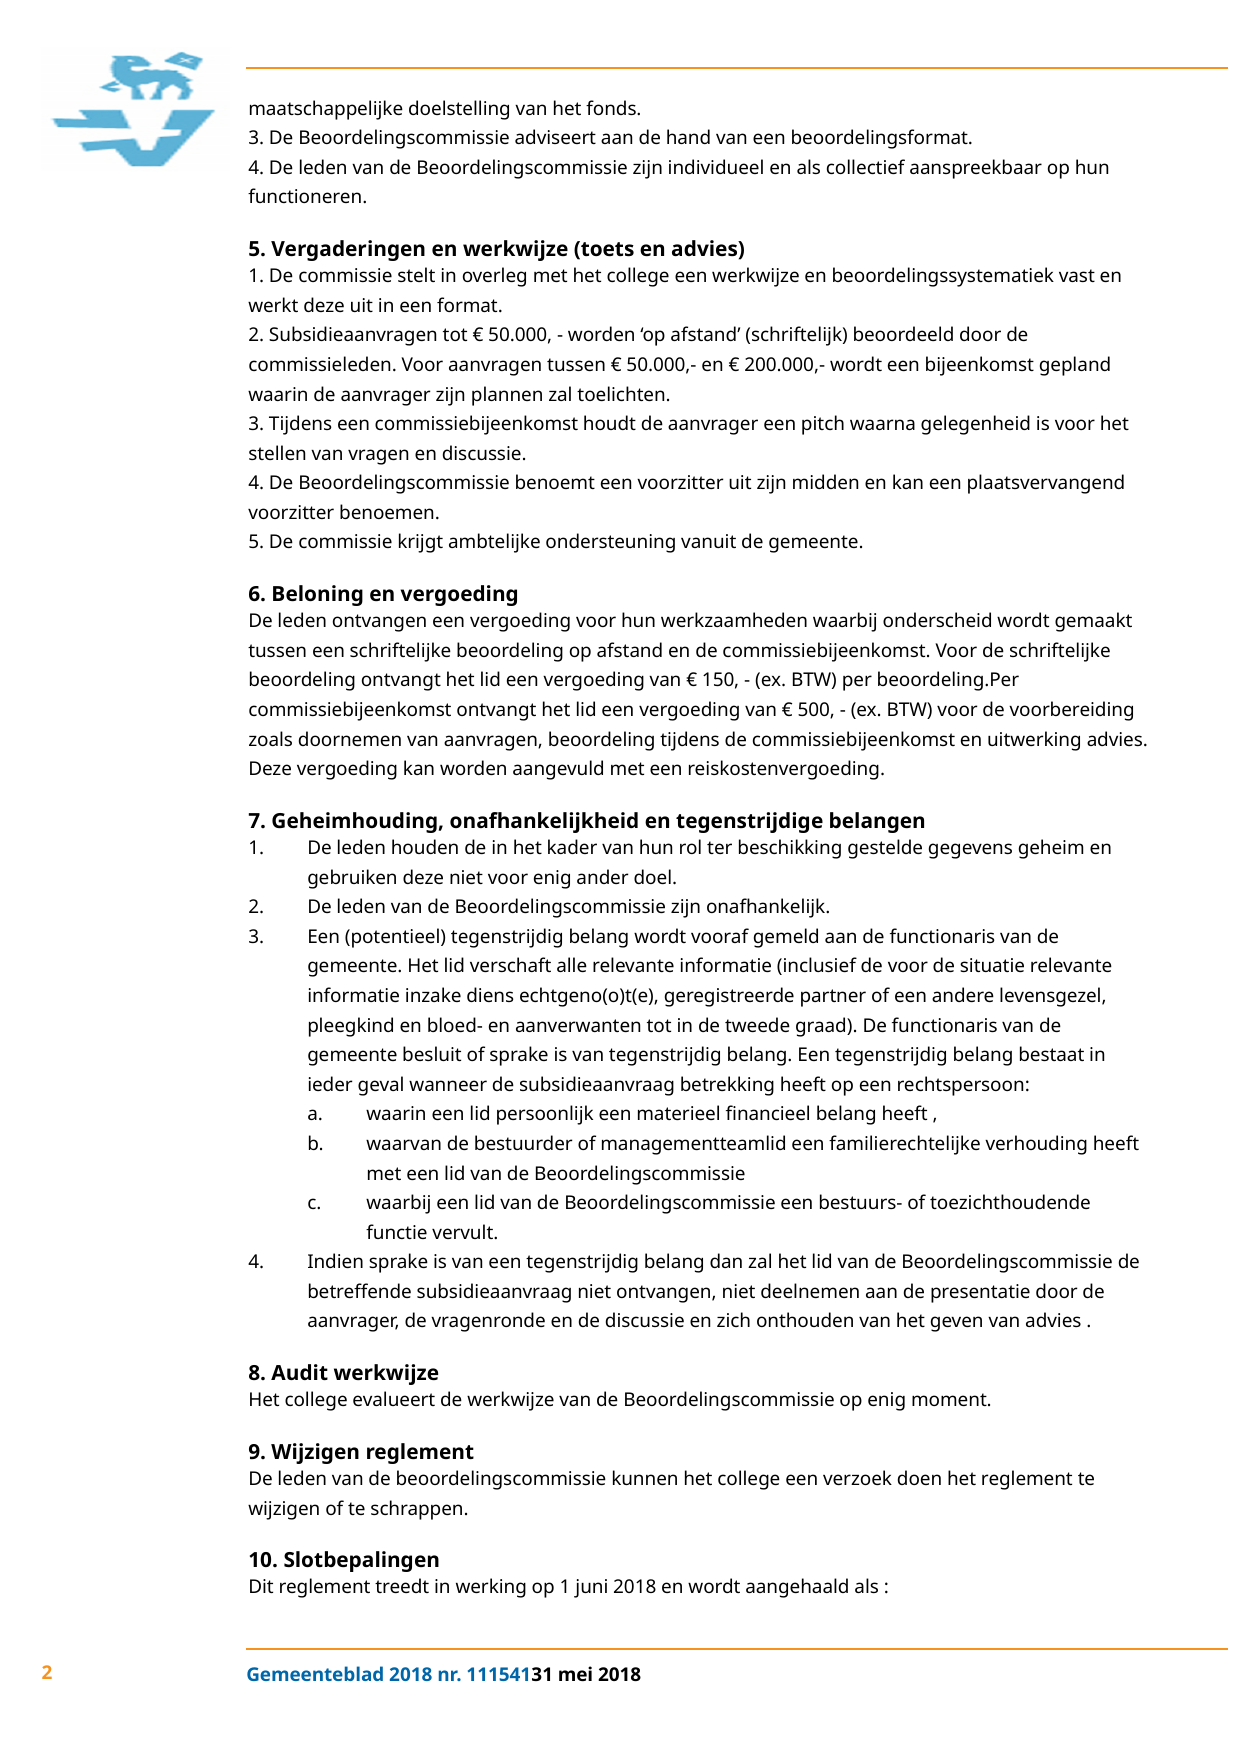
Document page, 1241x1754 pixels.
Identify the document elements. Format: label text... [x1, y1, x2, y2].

text De leden van de beoordelingscommissie kunnen het college een verzoek doen het reglement te wijzigen of te schrappen. [248, 1465, 1152, 1521]
text Het college evalueert de werkwijze van de Beoordelingscommissie op enig moment. [248, 1386, 1152, 1412]
text 2. Subsidieaanvragen tot € 50.000, - worden ‘op afstand’ (schriftelijk) beoordeeld door de commissieleden. Voor aanvragen tussen € 50.000,- en € 200.000,- wordt een bijeenkomst gepland waarin de aanvrager zijn plannen zal toelichten. [248, 322, 1152, 406]
text 6. Beloning en vergoeding [248, 579, 1152, 607]
text maatschappelijke doelstelling van het fonds. [248, 95, 1152, 121]
picture [41, 47, 231, 172]
text 3. Tijdens een commissiebijeenkomst houdt de aanvrager een pitch waarna gelegenheid is voor het stellen van vragen en discussie. [248, 410, 1152, 466]
list Indien sprake is van een tegenstrijdig belang dan zal het lid van de Beoordelingscommissie de betreffende subsidieaanvraag niet ontvangen, niet deelnemen aan de presentatie door de aanvrager, de vragenronde en de discussie en zich onthouden van het geven van advies . [248, 1248, 1152, 1333]
text 3. De Beoordelingscommissie adviseert aan de hand van een beoordelingsformat. [248, 124, 1152, 150]
text Dit reglement treedt in werking op 1 juni 2018 en wordt aangehaald als : [248, 1574, 1152, 1599]
list waarvan de bestuurder of managementteamlid een familierechtelijke verhouding heeft met een lid van de Beoordelingscommissie [307, 1130, 1152, 1185]
list Een (potentieel) tegenstrijdig belang wordt vooraf gemeld aan de functionaris van de gemeente. Het lid verschaft alle relevante informatie (inclusief de voor de situatie relevante informatie inzake diens echtgeno(o)t(e), geregistreerde partner of een andere levensgezel, pleegkind en bloed- en aanverwanten tot in de tweede graad). De functionaris van de gemeente besluit of sprake is van tegenstrijdig belang. Een tegenstrijdig belang bestaat in ieder geval wanneer de subsidieaanvraag betrekking heeft op een rechtspersoon: [248, 923, 1152, 1097]
text De leden ontvangen een vergoeding voor hun werkzaamheden waarbij onderscheid wordt gemaakt tussen een schriftelijke beoordeling op afstand en de commissiebijeenkomst. Voor de schriftelijke beoordeling ontvangt het lid een vergoeding van € 150, - (ex. BTW) per beoordeling.Per commissiebijeenkomst ontvangt het lid een vergoeding van € 500, - (ex. BTW) voor de voorbereiding zoals doornemen van aanvragen, beoordeling tijdens de commissiebijeenkomst en uitwerking advies. Deze vergoeding kan worden aangevuld met een reiskostenvergoeding. [248, 607, 1152, 781]
list De leden van de Beoordelingscommissie zijn onafhankelijk. [248, 893, 1152, 919]
text 1. De commissie stelt in overleg met het college een werkwijze en beoordelingssystematiek vast en werkt deze uit in een format. [248, 262, 1152, 318]
text 10. Slotbepalingen [248, 1545, 1152, 1574]
list waarin een lid persoonlijk een materieel financieel belang heeft , [307, 1101, 1152, 1126]
list De leden houden de in het kader van hun rol ter beschikking gestelde gegevens geheim en gebruiken deze niet voor enig ander doel. [248, 834, 1152, 889]
text 5. De commissie krijgt ambtelijke ondersteuning vanuit de gemeente. [248, 529, 1152, 554]
text 4. De leden van de Beoordelingscommissie zijn individueel en als collectief aanspreekbaar op hun functioneren. [248, 154, 1152, 209]
text 5. Vergaderingen en werkwijze (toets en advies) [248, 234, 1152, 262]
list waarbij een lid van de Beoordelingscommissie een bestuurs- of toezichthoudende functie vervult. [307, 1189, 1152, 1244]
text 4. De Beoordelingscommissie benoemt een voorzitter uit zijn midden en kan een plaatsvervangend voorzitter benoemen. [248, 469, 1152, 525]
text 8. Audit werkwijze [248, 1358, 1152, 1386]
text 7. Geheimhouding, onafhankelijkheid en tegenstrijdige belangen [248, 806, 1152, 834]
text 9. Wijzigen reglement [248, 1437, 1152, 1465]
